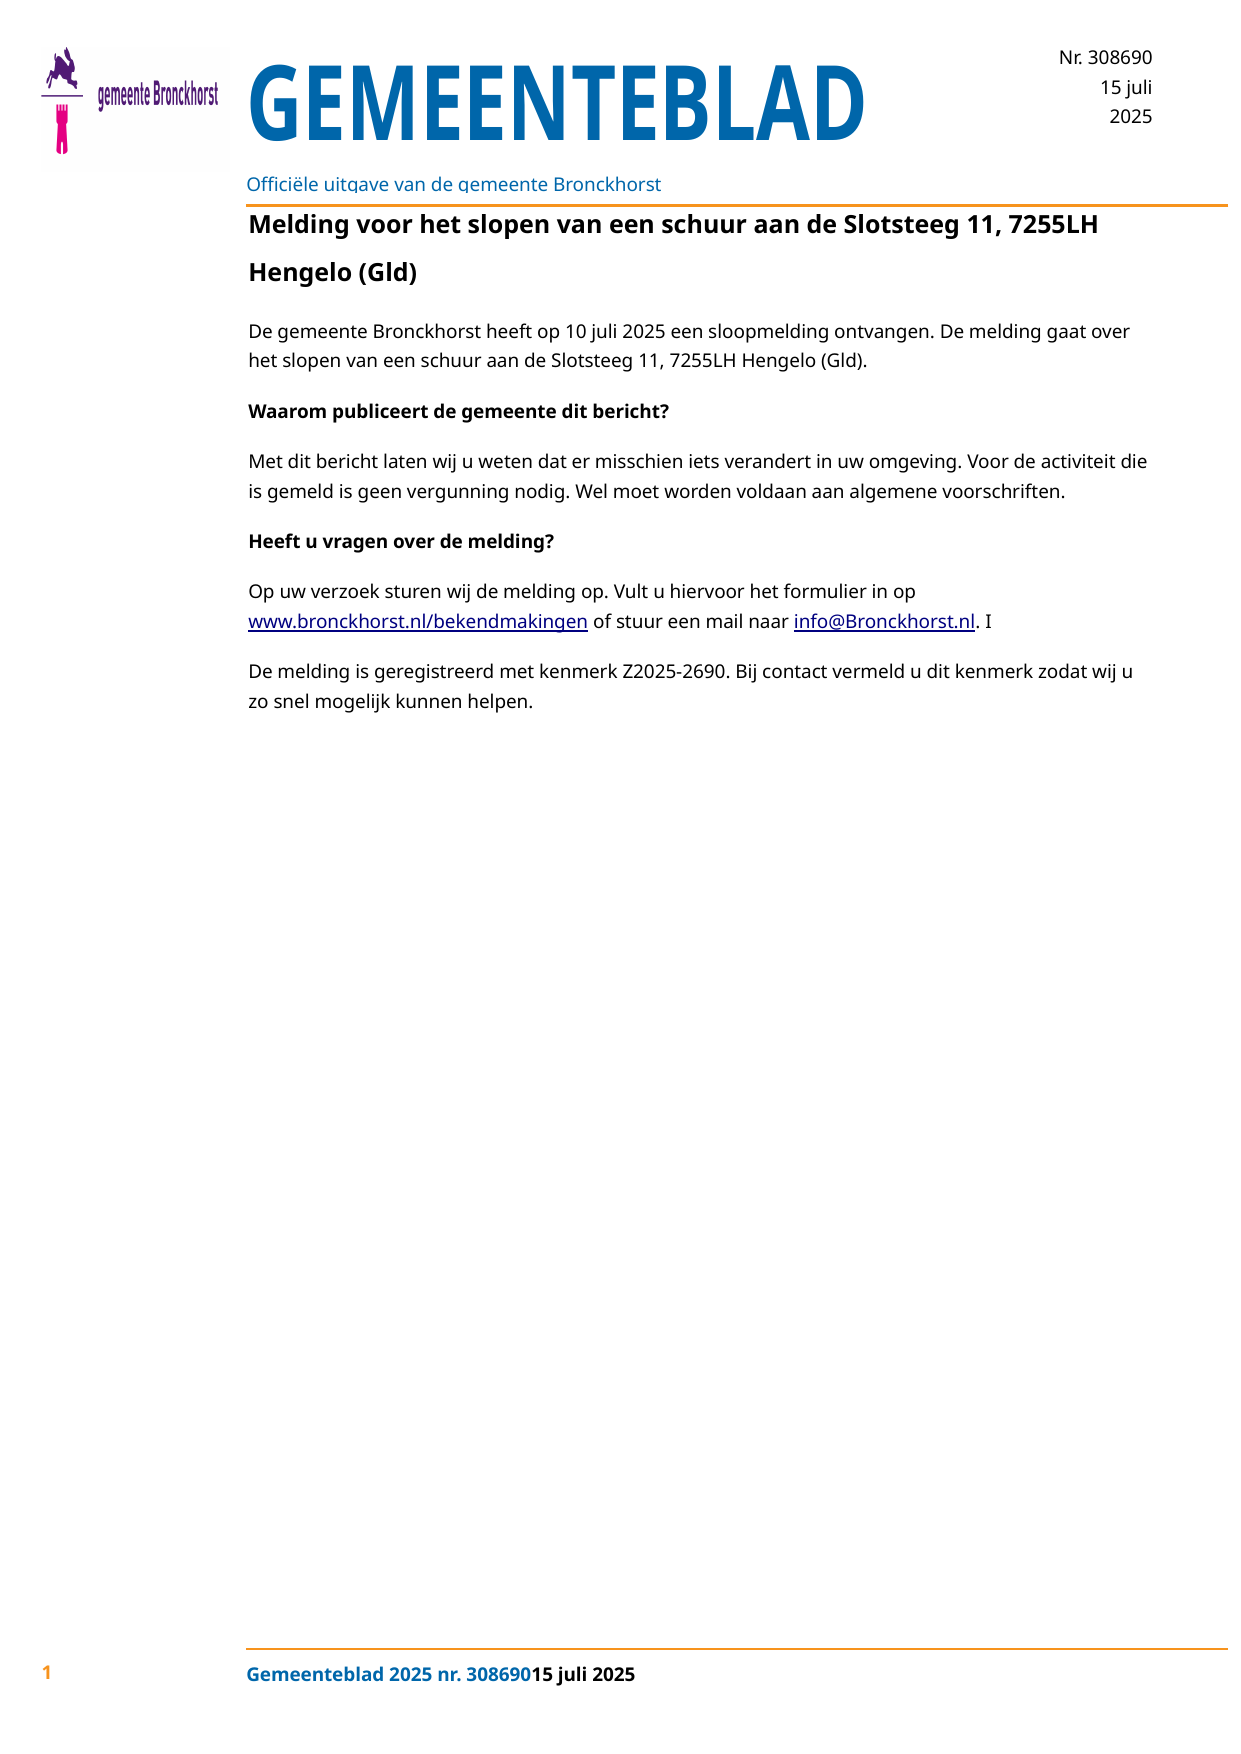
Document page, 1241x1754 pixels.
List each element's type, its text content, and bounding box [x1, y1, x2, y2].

text Op uw verzoek sturen wij de melding op. Vult u hiervoor het formulier in op www.bronckhorst.nl/bekendmakingen of stuur een mail naar info@Bronckhorst.nl. I [248, 579, 1152, 634]
text Met dit bericht laten wij u weten dat er misschien iets verandert in uw omgeving. Voor de activiteit die is gemeld is geen vergunning nodig. Wel moet worden voldaan aan algemene voorschriften. [248, 448, 1152, 504]
text De melding is geregistreerd met kenmerk Z2025-2690. Bij contact vermeld u dit kenmerk zodat wij u zo snel mogelijk kunnen helpen. [248, 659, 1152, 714]
text De gemeente Bronckhorst heeft op 10 juli 2025 een sloopmelding ontvangen. De melding gaat over het slopen van een schuur aan de Slotsteeg 11, 7255LH Hengelo (Gld). [248, 318, 1152, 373]
text Melding voor het slopen van een schuur aan de Slotsteeg 11, 7255LH Hengelo (Gld) [248, 207, 1152, 288]
picture [41, 47, 231, 172]
text Waarom publiceert de gemeente dit bericht? [248, 398, 1152, 424]
text Heeft u vragen over de melding? [248, 528, 1152, 554]
